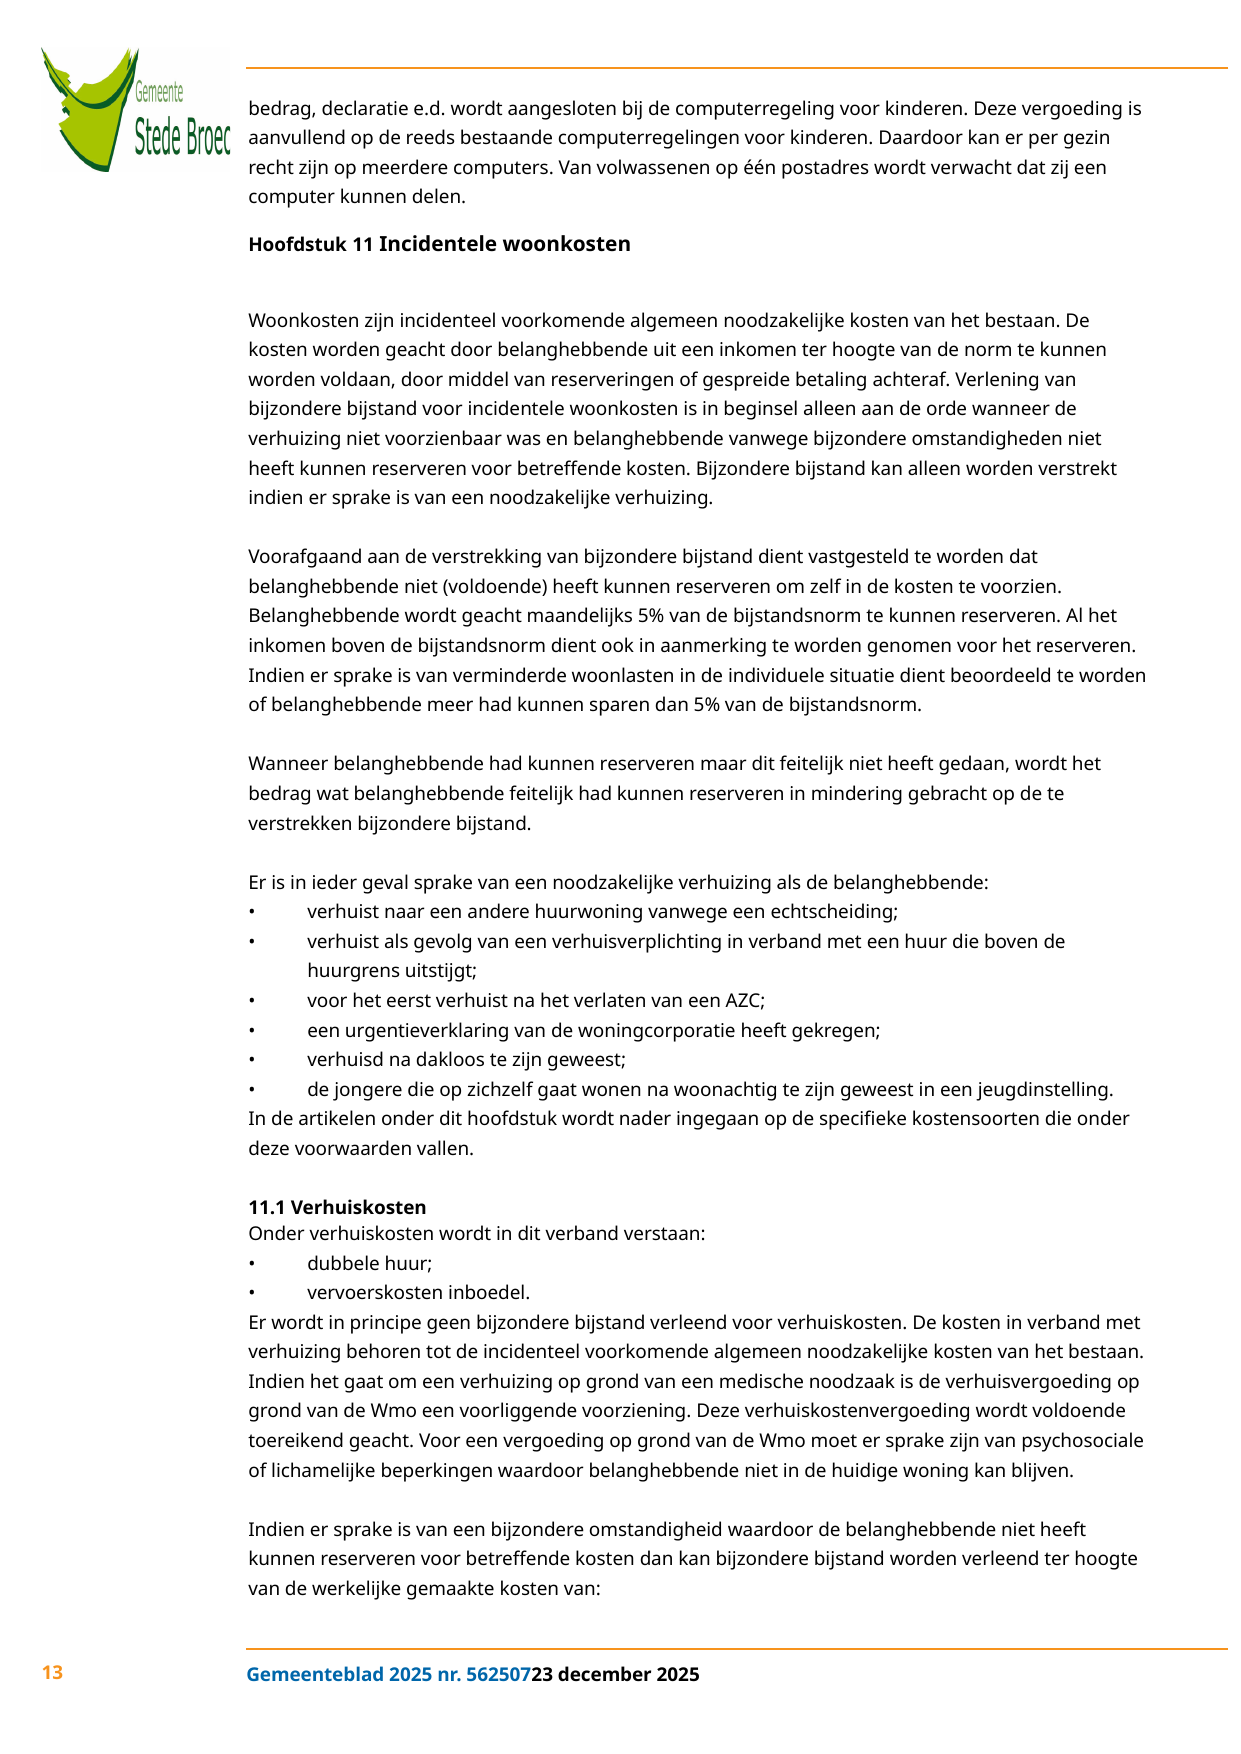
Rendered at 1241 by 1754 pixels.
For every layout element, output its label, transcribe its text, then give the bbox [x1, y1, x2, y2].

text 11.1 Verhuiskosten [248, 1194, 1152, 1220]
text Woonkosten zijn incidenteel voorkomende algemeen noodzakelijke kosten van het bestaan. De kosten worden geacht door belanghebbende uit een inkomen ter hoogte van de norm te kunnen worden voldaan, door middel van reserveringen of gespreide betaling achteraf. Verlening van bijzondere bijstand voor incidentele woonkosten is in beginsel alleen aan de orde wanneer de verhuizing niet voorzienbaar was en belanghebbende vanwege bijzondere omstandigheden niet heeft kunnen reserveren voor betreffende kosten. Bijzondere bijstand kan alleen worden verstrekt indien er sprake is van een noodzakelijke verhuizing. [248, 307, 1152, 510]
picture [41, 47, 231, 172]
list dubbele huur; [248, 1250, 1152, 1275]
text bedrag, declaratie e.d. wordt aangesloten bij de computerregeling voor kinderen. Deze vergoeding is aanvullend op de reeds bestaande computerregelingen voor kinderen. Daardoor kan er per gezin recht zijn op meerdere computers. Van volwassenen op één postadres wordt verwacht dat zij een computer kunnen delen. [248, 95, 1152, 209]
text Hoofdstuk 11 Incidentele woonkosten [248, 229, 1152, 258]
text Er is in ieder geval sprake van een noodzakelijke verhuizing als de belanghebbende: [248, 869, 1152, 895]
text Indien er sprake is van een bijzondere omstandigheid waardoor de belanghebbende niet heeft kunnen reserveren voor betreffende kosten dan kan bijzondere bijstand worden verleend ter hoogte van de werkelijke gemaakte kosten van: [248, 1516, 1152, 1601]
list voor het eerst verhuist na het verlaten van een AZC; [248, 987, 1152, 1013]
list de jongere die op zichzelf gaat wonen na woonachtig te zijn geweest in een jeugdinstelling. [248, 1076, 1152, 1102]
text Er wordt in principe geen bijzondere bijstand verleend voor verhuiskosten. De kosten in verband met verhuizing behoren tot de incidenteel voorkomende algemeen noodzakelijke kosten van het bestaan. Indien het gaat om een verhuizing op grond van een medische noodzaak is de verhuisvergoeding op grond van de Wmo een voorliggende voorziening. Deze verhuiskostenvergoeding wordt voldoende toereikend geacht. Voor een vergoeding op grond van de Wmo moet er sprake zijn van psychosociale of lichamelijke beperkingen waardoor belanghebbende niet in de huidige woning kan blijven. [248, 1309, 1152, 1482]
text In de artikelen onder dit hoofdstuk wordt nader ingegaan op de specifieke kostensoorten die onder deze voorwaarden vallen. [248, 1106, 1152, 1161]
list vervoerskosten inboedel. [248, 1279, 1152, 1305]
list een urgentieverklaring van de woningcorporatie heeft gekregen; [248, 1017, 1152, 1043]
text Onder verhuiskosten wordt in dit verband verstaan: [248, 1220, 1152, 1246]
list verhuisd na dakloos te zijn geweest; [248, 1046, 1152, 1072]
text Voorafgaand aan de verstrekking van bijzondere bijstand dient vastgesteld te worden dat belanghebbende niet (voldoende) heeft kunnen reserveren om zelf in de kosten te voorzien. Belanghebbende wordt geacht maandelijks 5% van de bijstandsnorm te kunnen reserveren. Al het inkomen boven de bijstandsnorm dient ook in aanmerking te worden genomen voor het reserveren. Indien er sprake is van verminderde woonlasten in de individuele situatie dient beoordeeld te worden of belanghebbende meer had kunnen sparen dan 5% van de bijstandsnorm. [248, 543, 1152, 717]
list verhuist naar een andere huurwoning vanwege een echtscheiding; [248, 898, 1152, 924]
text Wanneer belanghebbende had kunnen reserveren maar dit feitelijk niet heeft gedaan, wordt het bedrag wat belanghebbende feitelijk had kunnen reserveren in mindering gebracht op de te verstrekken bijzondere bijstand. [248, 751, 1152, 836]
list verhuist als gevolg van een verhuisverplichting in verband met een huur die boven de huurgrens uitstijgt; [248, 928, 1152, 983]
